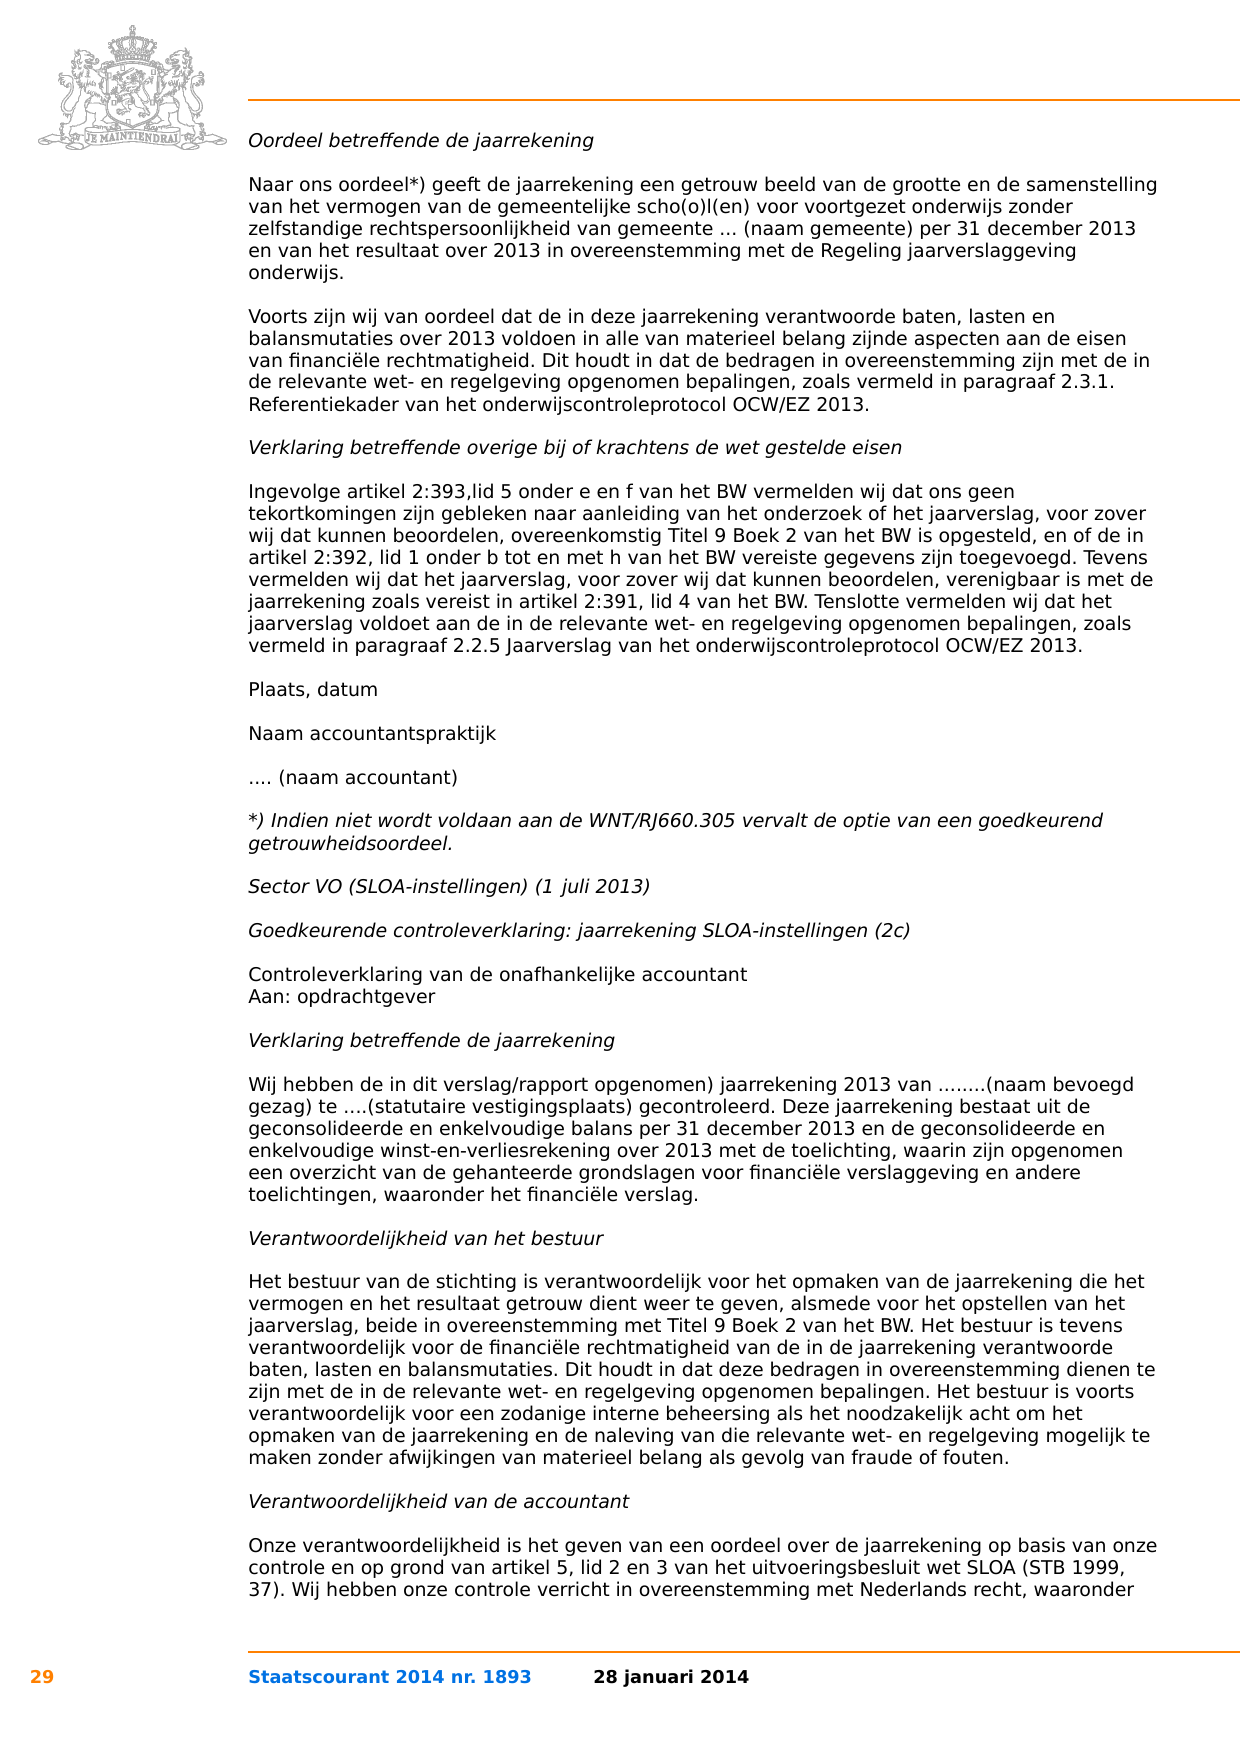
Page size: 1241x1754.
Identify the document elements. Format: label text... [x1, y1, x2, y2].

subtitle Verklaring betreffende de jaarrekening [248, 1030, 1163, 1052]
text Naar ons oordeel*) geeft de jaarrekening een getrouw beeld van de grootte en de samenstelling van het vermogen van de gemeentelijke scho(o)l(en) voor voortgezet onderwijs zonder zelfstandige rechtspersoonlijkheid van gemeente ... (naam gemeente) per 31 december 2013 en van het resultaat over 2013 in overeenstemming met de Regeling jaarverslaggeving onderwijs. [248, 174, 1163, 284]
subtitle Sector VO (SLOA-instellingen) (1 juli 2013) [248, 876, 1163, 898]
text Voorts zijn wij van oordeel dat de in deze jaarrekening verantwoorde baten, lasten en balansmutaties over 2013 voldoen in alle van materieel belang zijnde aspecten aan de eisen van financiële rechtmatigheid. Dit houdt in dat de bedragen in overeenstemming zijn met de in de relevante wet- en regelgeving opgenomen bepalingen, zoals vermeld in paragraaf 2.3.1. Referentiekader van het onderwijscontroleprotocol OCW/EZ 2013. [248, 306, 1163, 415]
text Het bestuur van de stichting is verantwoordelijk voor het opmaken van de jaarrekening die het vermogen en het resultaat getrouw dient weer te geven, alsmede voor het opstellen van het jaarverslag, beide in overeenstemming met Titel 9 Boek 2 van het BW. Het bestuur is tevens verantwoordelijk voor de financiële rechtmatigheid van de in de jaarrekening verantwoorde baten, lasten en balansmutaties. Dit houdt in dat deze bedragen in overeenstemming dienen te zijn met de in de relevante wet- en regelgeving opgenomen bepalingen. Het bestuur is voorts verantwoordelijk voor een zodanige interne beheersing als het noodzakelijk acht om het opmaken van de jaarrekening en de naleving van die relevante wet- en regelgeving mogelijk te maken zonder afwijkingen van materieel belang als gevolg van fraude of fouten. [248, 1271, 1163, 1469]
subtitle Verklaring betreffende overige bij of krachtens de wet gestelde eisen [248, 437, 1163, 459]
text Onze verantwoordelijkheid is het geven van een oordeel over de jaarrekening op basis van onze controle en op grond van artikel 5, lid 2 en 3 van het uitvoeringsbesluit wet SLOA (STB 1999, 37). Wij hebben onze controle verricht in overeenstemming met Nederlands recht, waaronder [248, 1535, 1163, 1601]
text Plaats, datum [248, 679, 1163, 701]
text *) Indien niet wordt voldaan aan de WNT/RJ660.305 vervalt de optie van een goedkeurend getrouwheidsoordeel. [248, 810, 1163, 854]
text .... (naam accountant) [248, 767, 1163, 788]
subtitle Goedkeurende controleverklaring: jaarrekening SLOA-instellingen (2c) [248, 920, 1163, 942]
text Wij hebben de in dit verslag/rapport opgenomen) jaarrekening 2013 van ........(naam bevoegd gezag) te ....(statutaire vestigingsplaats) gecontroleerd. Deze jaarrekening bestaat uit de geconsolideerde en enkelvoudige balans per 31 december 2013 en de geconsolideerde en enkelvoudige winst-en-verliesrekening over 2013 met de toelichting, waarin zijn opgenomen een overzicht van de gehanteerde grondslagen voor financiële verslaggeving en andere toelichtingen, waaronder het financiële verslag. [248, 1074, 1163, 1206]
text Naam accountantspraktijk [248, 723, 1163, 745]
text Controleverklaring van de onafhankelijke accountant [248, 964, 1163, 986]
subtitle Verantwoordelijkheid van het bestuur [248, 1227, 1163, 1249]
subtitle Verantwoordelijkheid van de accountant [248, 1491, 1163, 1513]
subtitle Oordeel betreffende de jaarrekening [248, 130, 1163, 152]
picture [38, 25, 227, 150]
text Aan: opdrachtgever [248, 986, 1163, 1008]
text Ingevolge artikel 2:393,lid 5 onder e en f van het BW vermelden wij dat ons geen tekortkomingen zijn gebleken naar aanleiding van het onderzoek of het jaarverslag, voor zover wij dat kunnen beoordelen, overeenkomstig Titel 9 Boek 2 van het BW is opgesteld, en of de in artikel 2:392, lid 1 onder b tot en met h van het BW vereiste gegevens zijn toegevoegd. Tevens vermelden wij dat het jaarverslag, voor zover wij dat kunnen beoordelen, verenigbaar is met de jaarrekening zoals vereist in artikel 2:391, lid 4 van het BW. Tenslotte vermelden wij dat het jaarverslag voldoet aan de in de relevante wet- en regelgeving opgenomen bepalingen, zoals vermeld in paragraaf 2.2.5 Jaarverslag van het onderwijscontroleprotocol OCW/EZ 2013. [248, 481, 1163, 657]
